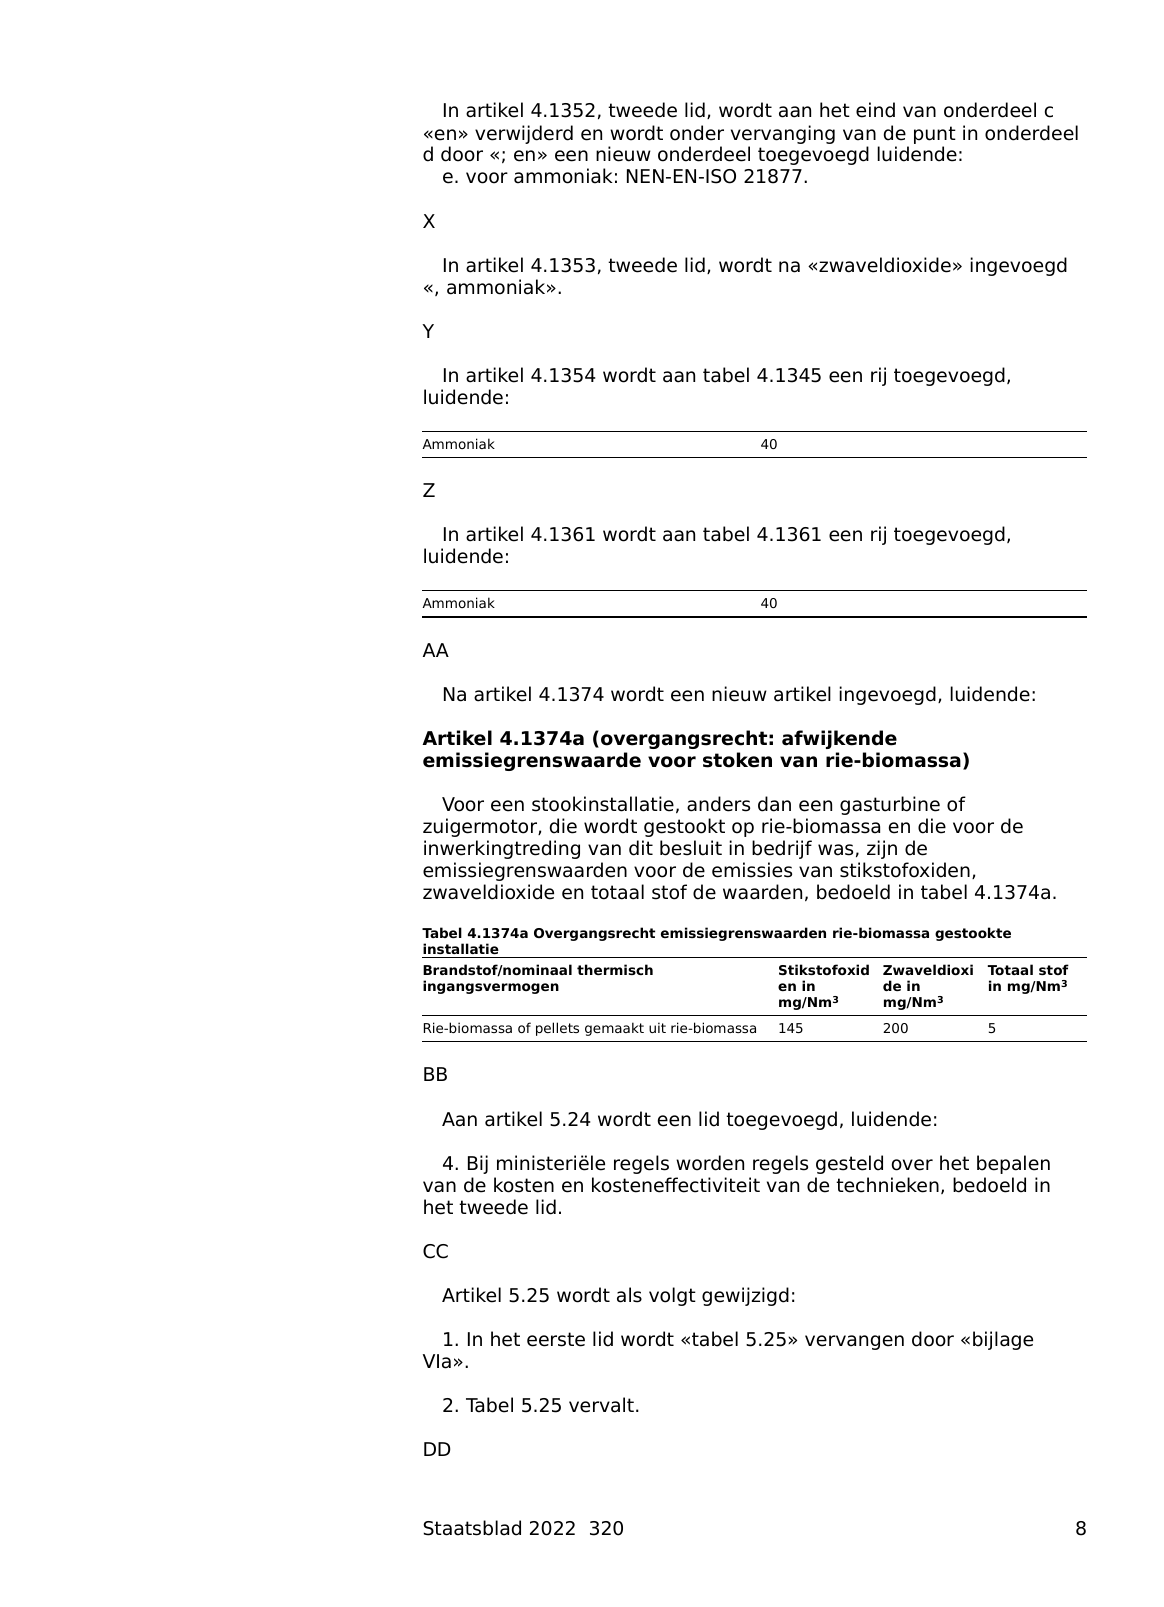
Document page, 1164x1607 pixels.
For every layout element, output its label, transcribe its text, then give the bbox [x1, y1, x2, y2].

table_cell 200 [877, 1016, 982, 1041]
table_cell 145 [772, 1016, 877, 1041]
text Z [422, 480, 1087, 502]
text BB [422, 1064, 1087, 1086]
text Na artikel 4.1374 wordt een nieuw artikel ingevoegd, luidende: [422, 684, 1087, 706]
table_cell Stikstofoxiden in mg/Nm3 [772, 958, 877, 1015]
text 2. Tabel 5.25 vervalt. [422, 1395, 1087, 1417]
text Voor een stookinstallatie, anders dan een gasturbine of zuigermotor, die wordt gestookt op rie-biomassa en die voor de inwerkingtreding van dit besluit in bedrijf was, zijn de emissiegrenswaarden voor de emissies van stikstofoxiden, zwaveldioxide en totaal stof de waarden, bedoeld in tabel 4.1374a. [422, 794, 1087, 904]
table_cell Rie-biomassa of pellets gemaakt uit rie-biomassa [422, 1016, 772, 1041]
table_header Tabel 4.1374a Overgangsrecht emissiegrenswaarden rie-biomassa gestookte installatie [422, 926, 1087, 957]
text 4. Bij ministeriële regels worden regels gesteld over het bepalen van de kosten en kosteneffectiviteit van de technieken, bedoeld in het tweede lid. [422, 1153, 1087, 1218]
text In artikel 4.1354 wordt aan tabel 4.1345 een rij toegevoegd, luidende: [422, 365, 1087, 409]
text In artikel 4.1352, tweede lid, wordt aan het eind van onderdeel c «en» verwijderd en wordt onder vervanging van de punt in onderdeel d door «; en» een nieuw onderdeel toegevoegd luidende: [422, 100, 1087, 166]
table_header 40 [754, 432, 1087, 457]
text Y [422, 321, 1087, 343]
table_cell Brandstof/nominaal thermisch ingangsvermogen [422, 958, 772, 1015]
table_header Ammoniak [422, 432, 754, 457]
table_header 40 [754, 591, 1087, 616]
text In artikel 4.1361 wordt aan tabel 4.1361 een rij toegevoegd, luidende: [422, 524, 1087, 568]
subtitle Artikel 4.1374a (overgangsrecht: afwijkende emissiegrenswaarde voor stoken van rie-biomassa) [422, 728, 1087, 772]
text AA [422, 639, 1087, 662]
table_cell Totaal stof in mg/Nm3 [982, 958, 1087, 1015]
text DD [422, 1439, 1087, 1461]
text X [422, 211, 1087, 232]
text In artikel 4.1353, tweede lid, wordt na «zwaveldioxide» ingevoegd «, ammoniak». [422, 255, 1087, 299]
text 1. In het eerste lid wordt «tabel 5.25» vervangen door «bijlage VIa». [422, 1329, 1087, 1373]
text CC [422, 1241, 1087, 1263]
text e. voor ammoniak: NEN-EN-ISO 21877. [422, 166, 1087, 188]
text Aan artikel 5.24 wordt een lid toegevoegd, luidende: [422, 1108, 1087, 1130]
text Artikel 5.25 wordt als volgt gewijzigd: [422, 1285, 1087, 1307]
table_header Ammoniak [422, 591, 754, 616]
table_cell 5 [982, 1016, 1087, 1041]
table_cell Zwaveldioxide in mg/Nm3 [877, 958, 982, 1015]
